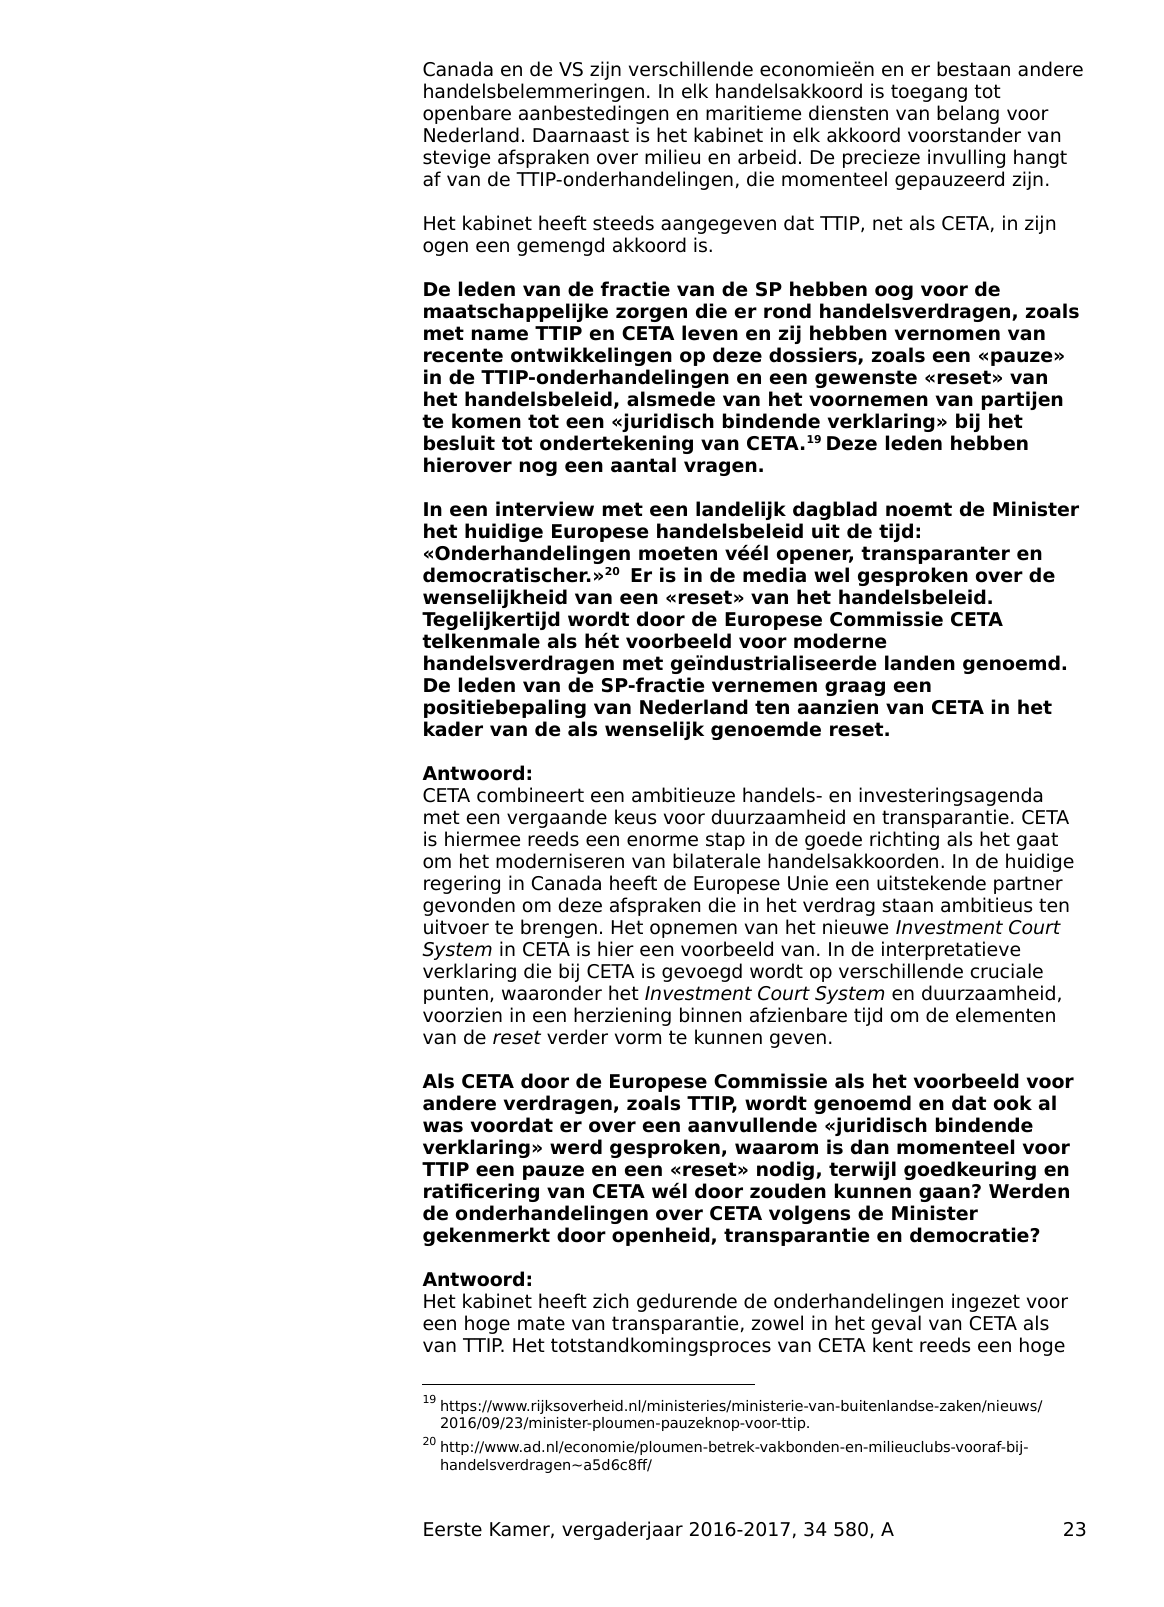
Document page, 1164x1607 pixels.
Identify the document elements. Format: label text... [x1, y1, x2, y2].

text In een interview met een landelijk dagblad noemt de Minister het huidige Europese handelsbeleid uit de tijd: «Onderhandelingen moeten véél opener, transparanter en democratischer.» Er is in de media wel gesproken over de wenselijkheid van een «reset» van het handelsbeleid. Tegelijkertijd wordt door de Europese Commissie CETA telkenmale als hét voorbeeld voor moderne handelsverdragen met geïndustrialiseerde landen genoemd. De leden van de SP-fractie vernemen graag een positiebepaling van Nederland ten aanzien van CETA in het kader van de als wenselijk genoemde reset. [422, 499, 1087, 741]
text Canada en de VS zijn verschillende economieën en er bestaan andere handelsbelemmeringen. In elk handelsakkoord is toegang tot openbare aanbestedingen en maritieme diensten van belang voor Nederland. Daarnaast is het kabinet in elk akkoord voorstander van stevige afspraken over milieu en arbeid. De precieze invulling hangt af van de TTIP-onderhandelingen, die momenteel gepauzeerd zijn. [422, 59, 1087, 191]
text Het kabinet heeft zich gedurende de onderhandelingen ingezet voor een hoge mate van transparantie, zowel in het geval van CETA als van TTIP. Het totstandkomingsproces van CETA kent reeds een hoge [422, 1291, 1087, 1357]
text Als CETA door de Europese Commissie als het voorbeeld voor andere verdragen, zoals TTIP, wordt genoemd en dat ook al was voordat er over een aanvullende «juridisch bindende verklaring» werd gesproken, waarom is dan momenteel voor TTIP een pauze en een «reset» nodig, terwijl goedkeuring en ratificering van CETA wél door zouden kunnen gaan? Werden de onderhandelingen over CETA volgens de Minister gekenmerkt door openheid, transparantie en democratie? [422, 1071, 1087, 1247]
text https://www.rijksoverheid.nl/ministeries/ministerie-van-buitenlandse-zaken/nieuws/2016/09/23/minister-ploumen-pauzeknop-voor-ttip. [422, 1393, 1087, 1432]
text Antwoord: [422, 763, 1087, 785]
text http://www.ad.nl/economie/ploumen-betrek-vakbonden-en-milieuclubs-vooraf-bij-handelsverdragen~a5d6c8ff/ [422, 1435, 1087, 1474]
text De leden van de fractie van de SP hebben oog voor de maatschappelijke zorgen die er rond handelsverdragen, zoals met name TTIP en CETA leven en zij hebben vernomen van recente ontwikkelingen op deze dossiers, zoals een «pauze» in de TTIP-onderhandelingen en een gewenste «reset» van het handelsbeleid, alsmede van het voornemen van partijen te komen tot een «juridisch bindende verklaring» bij het besluit tot ondertekening van CETA.Deze leden hebben hierover nog een aantal vragen. [422, 279, 1087, 477]
text Het kabinet heeft steeds aangegeven dat TTIP, net als CETA, in zijn ogen een gemengd akkoord is. [422, 213, 1087, 257]
text Antwoord: [422, 1269, 1087, 1291]
text CETA combineert een ambitieuze handels- en investeringsagenda met een vergaande keus voor duurzaamheid en transparantie. CETA is hiermee reeds een enorme stap in de goede richting als het gaat om het moderniseren van bilaterale handelsakkoorden. In de huidige regering in Canada heeft de Europese Unie een uitstekende partner gevonden om deze afspraken die in het verdrag staan ambitieus ten uitvoer te brengen. Het opnemen van het nieuwe Investment Court System in CETA is hier een voorbeeld van. In de interpretatieve verklaring die bij CETA is gevoegd wordt op verschillende cruciale punten, waaronder het Investment Court System en duurzaamheid, voorzien in een herziening binnen afzienbare tijd om de elementen van de reset verder vorm te kunnen geven. [422, 785, 1087, 1049]
